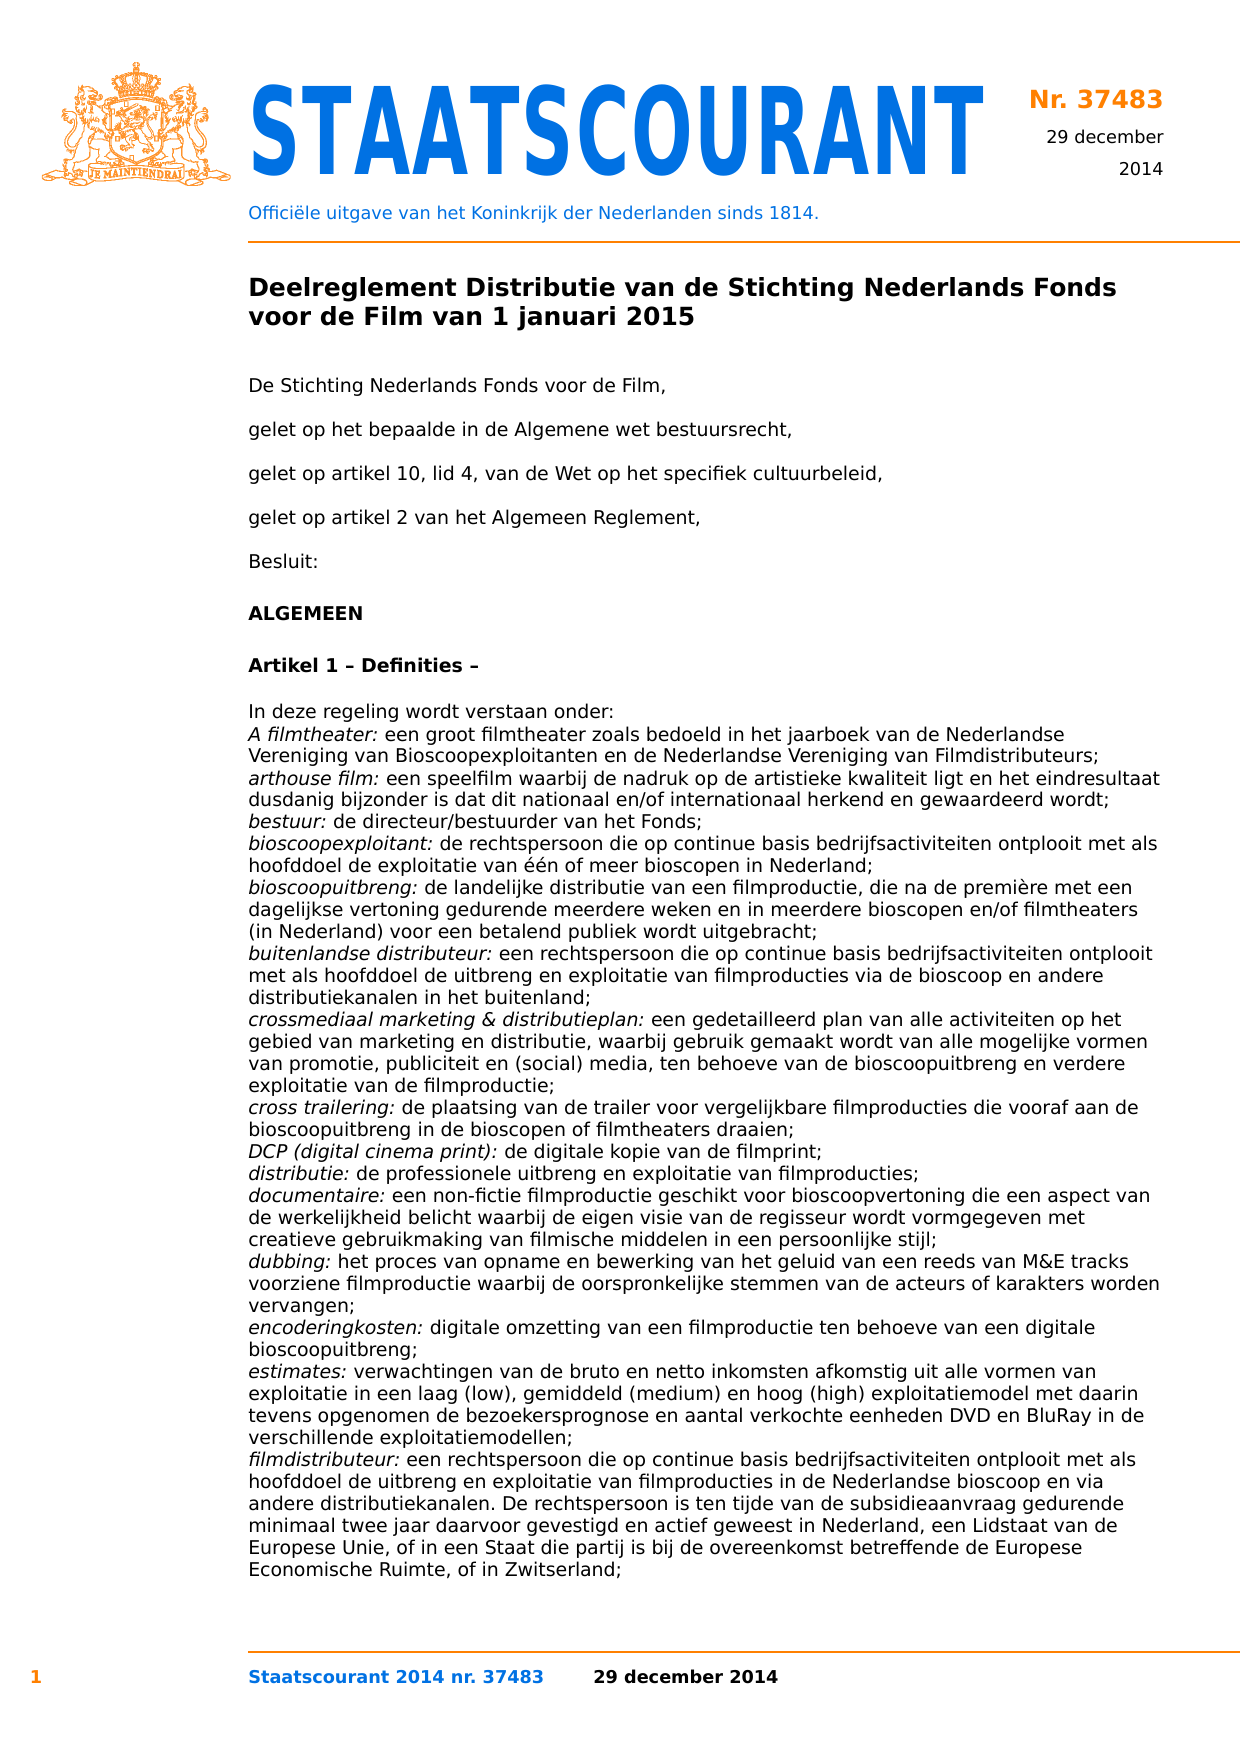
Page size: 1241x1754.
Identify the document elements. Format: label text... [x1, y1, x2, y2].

text A filmtheater: een groot filmtheater zoals bedoeld in het jaarboek van de Nederlandse Vereniging van Bioscoopexploitanten en de Nederlandse Vereniging van Filmdistributeurs; [248, 723, 1163, 767]
subtitle Artikel 1 – Definities – [248, 654, 1163, 676]
text gelet op het bepaalde in de Algemene wet bestuursrecht, [248, 419, 1163, 441]
text filmdistributeur: een rechtspersoon die op continue basis bedrijfsactiviteiten ontplooit met als hoofddoel de uitbreng en exploitatie van filmproducties in de Nederlandse bioscoop en via andere distributiekanalen. De rechtspersoon is ten tijde van de subsidieaanvraag gedurende minimaal twee jaar daarvoor gevestigd en actief geweest in Nederland, een Lidstaat van de Europese Unie, of in een Staat die partij is bij de overeenkomst betreffende de Europese Economische Ruimte, of in Zwitserland; [248, 1449, 1163, 1581]
text Besluit: [248, 551, 1163, 572]
text buitenlandse distributeur: een rechtspersoon die op continue basis bedrijfsactiviteiten ontplooit met als hoofddoel de uitbreng en exploitatie van filmproducties via de bioscoop en andere distributiekanalen in het buitenland; [248, 943, 1163, 1009]
table_cell Officiële uitgave van het Koninkrijk der Nederlanden sinds 1814. [248, 203, 1240, 241]
text gelet op artikel 2 van het Algemeen Reglement, [248, 507, 1163, 529]
table_cell 29 december [998, 121, 1240, 153]
text encoderingkosten: digitale omzetting van een filmproductie ten behoeve van een digitale bioscoopuitbreng; [248, 1317, 1163, 1361]
text bestuur: de directeur/bestuurder van het Fonds; [248, 811, 1163, 833]
text DCP (digital cinema print): de digitale kopie van de filmprint; [248, 1141, 1163, 1163]
table_header [25, 62, 248, 241]
text De Stichting Nederlands Fonds voor de Film, [248, 375, 1163, 397]
picture [41, 62, 231, 186]
text bioscoopexploitant: de rechtspersoon die op continue basis bedrijfsactiviteiten ontplooit met als hoofddoel de exploitatie van één of meer bioscopen in Nederland; [248, 833, 1163, 877]
subtitle ALGEMEEN [248, 602, 1163, 624]
text bioscoopuitbreng: de landelijke distributie van een filmproductie, die na de première met een dagelijkse vertoning gedurende meerdere weken en in meerdere bioscopen en/of filmtheaters (in Nederland) voor een betalend publiek wordt uitgebracht; [248, 877, 1163, 943]
text crossmediaal marketing & distributieplan: een gedetailleerd plan van alle activiteiten op het gebied van marketing en distributie, waarbij gebruik gemaakt wordt van alle mogelijke vormen van promotie, publiciteit en (social) media, ten behoeve van de bioscoopuitbreng en verdere exploitatie van de filmproductie; [248, 1009, 1163, 1097]
text arthouse film: een speelfilm waarbij de nadruk op de artistieke kwaliteit ligt en het eindresultaat dusdanig bijzonder is dat dit nationaal en/of internationaal herkend en gewaardeerd wordt; [248, 767, 1163, 811]
table_header Nr. 37483 [998, 62, 1240, 121]
table_header STAATSCOURANT [248, 62, 998, 203]
text cross trailering: de plaatsing van de trailer voor vergelijkbare filmproducties die vooraf aan de bioscoopuitbreng in de bioscopen of filmtheaters draaien; [248, 1097, 1163, 1141]
text gelet op artikel 10, lid 4, van de Wet op het specifiek cultuurbeleid, [248, 463, 1163, 485]
table_cell 2014 [998, 153, 1240, 203]
text estimates: verwachtingen van de bruto en netto inkomsten afkomstig uit alle vormen van exploitatie in een laag (low), gemiddeld (medium) en hoog (high) exploitatiemodel met daarin tevens opgenomen de bezoekersprognose en aantal verkochte eenheden DVD en BluRay in de verschillende exploitatiemodellen; [248, 1361, 1163, 1449]
text dubbing: het proces van opname en bewerking van het geluid van een reeds van M&E tracks voorziene filmproductie waarbij de oorspronkelijke stemmen van de acteurs of karakters worden vervangen; [248, 1251, 1163, 1317]
subtitle Deelreglement Distributie van de Stichting Nederlands Fonds voor de Film van 1 januari 2015 [248, 273, 1163, 331]
text distributie: de professionele uitbreng en exploitatie van filmproducties; [248, 1163, 1163, 1185]
text In deze regeling wordt verstaan onder: [248, 701, 1163, 723]
text documentaire: een non-fictie filmproductie geschikt voor bioscoopvertoning die een aspect van de werkelijkheid belicht waarbij de eigen visie van de regisseur wordt vormgegeven met creatieve gebruikmaking van filmische middelen in een persoonlijke stijl; [248, 1185, 1163, 1251]
